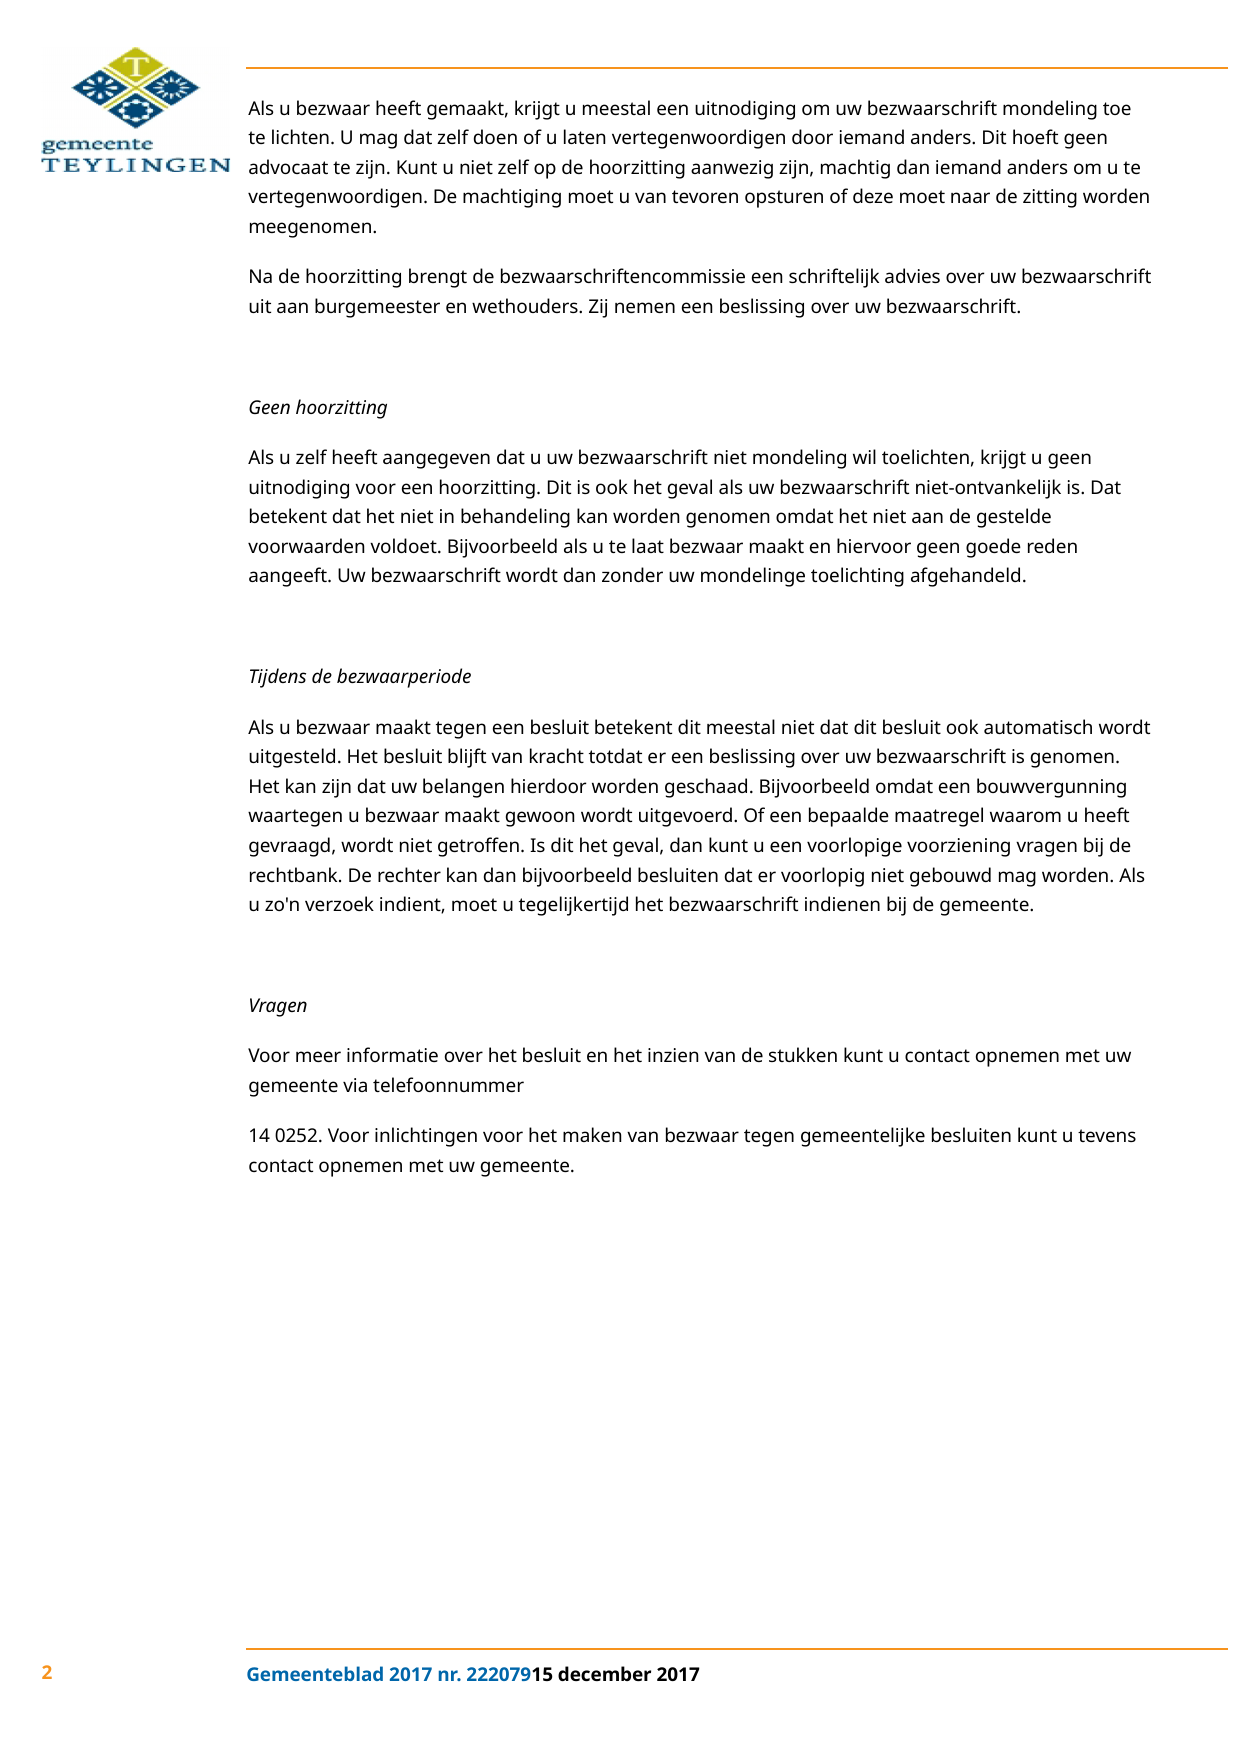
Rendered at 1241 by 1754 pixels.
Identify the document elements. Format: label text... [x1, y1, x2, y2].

text Voor meer informatie over het besluit en het inzien van de stukken kunt u contact opnemen met uw gemeente via telefoonnummer [248, 1043, 1152, 1098]
text Als u bezwaar heeft gemaakt, krijgt u meestal een uitnodiging om uw bezwaarschrift mondeling toe te lichten. U mag dat zelf doen of u laten vertegenwoordigen door iemand anders. Dit hoeft geen advocaat te zijn. Kunt u niet zelf op de hoorzitting aanwezig zijn, machtig dan iemand anders om u te vertegenwoordigen. De machtiging moet u van tevoren opsturen of deze moet naar de zitting worden meegenomen. [248, 95, 1152, 239]
text Als u bezwaar maakt tegen een besluit betekent dit meestal niet dat dit besluit ook automatisch wordt uitgesteld. Het besluit blijft van kracht totdat er een beslissing over uw bezwaarschrift is genomen. Het kan zijn dat uw belangen hierdoor worden geschaad. Bijvoorbeeld omdat een bouwvergunning waartegen u bezwaar maakt gewoon wordt uitgevoerd. Of een bepaalde maatregel waarom u heeft gevraagd, wordt niet getroffen. Is dit het geval, dan kunt u een voorlopige voorziening vragen bij de rechtbank. De rechter kan dan bijvoorbeeld besluiten dat er voorlopig niet gebouwd mag worden. Als u zo'n verzoek indient, moet u tegelijkertijd het bezwaarschrift indienen bij de gemeente. [248, 714, 1152, 917]
text 14 0252. Voor inlichtingen voor het maken van bezwaar tegen gemeentelijke besluiten kunt u tevens contact opnemen met uw gemeente. [248, 1123, 1152, 1178]
picture [41, 47, 231, 172]
text Als u zelf heeft aangegeven dat u uw bezwaarschrift niet mondeling wil toelichten, krijgt u geen uitnodiging voor een hoorzitting. Dit is ook het geval als uw bezwaarschrift niet-ontvankelijk is. Dat betekent dat het niet in behandeling kan worden genomen omdat het niet aan de gestelde voorwaarden voldoet. Bijvoorbeeld als u te laat bezwaar maakt en hiervoor geen goede reden aangeeft. Uw bezwaarschrift wordt dan zonder uw mondelinge toelichting afgehandeld. [248, 444, 1152, 588]
text Na de hoorzitting brengt de bezwaarschriftencommissie een schriftelijk advies over uw bezwaarschrift uit aan burgemeester en wethouders. Zij nemen een beslissing over uw bezwaarschrift. [248, 263, 1152, 319]
text Geen hoorzitting [248, 394, 1152, 420]
text Tijdens de bezwaarperiode [248, 663, 1152, 689]
text Vragen [248, 992, 1152, 1018]
